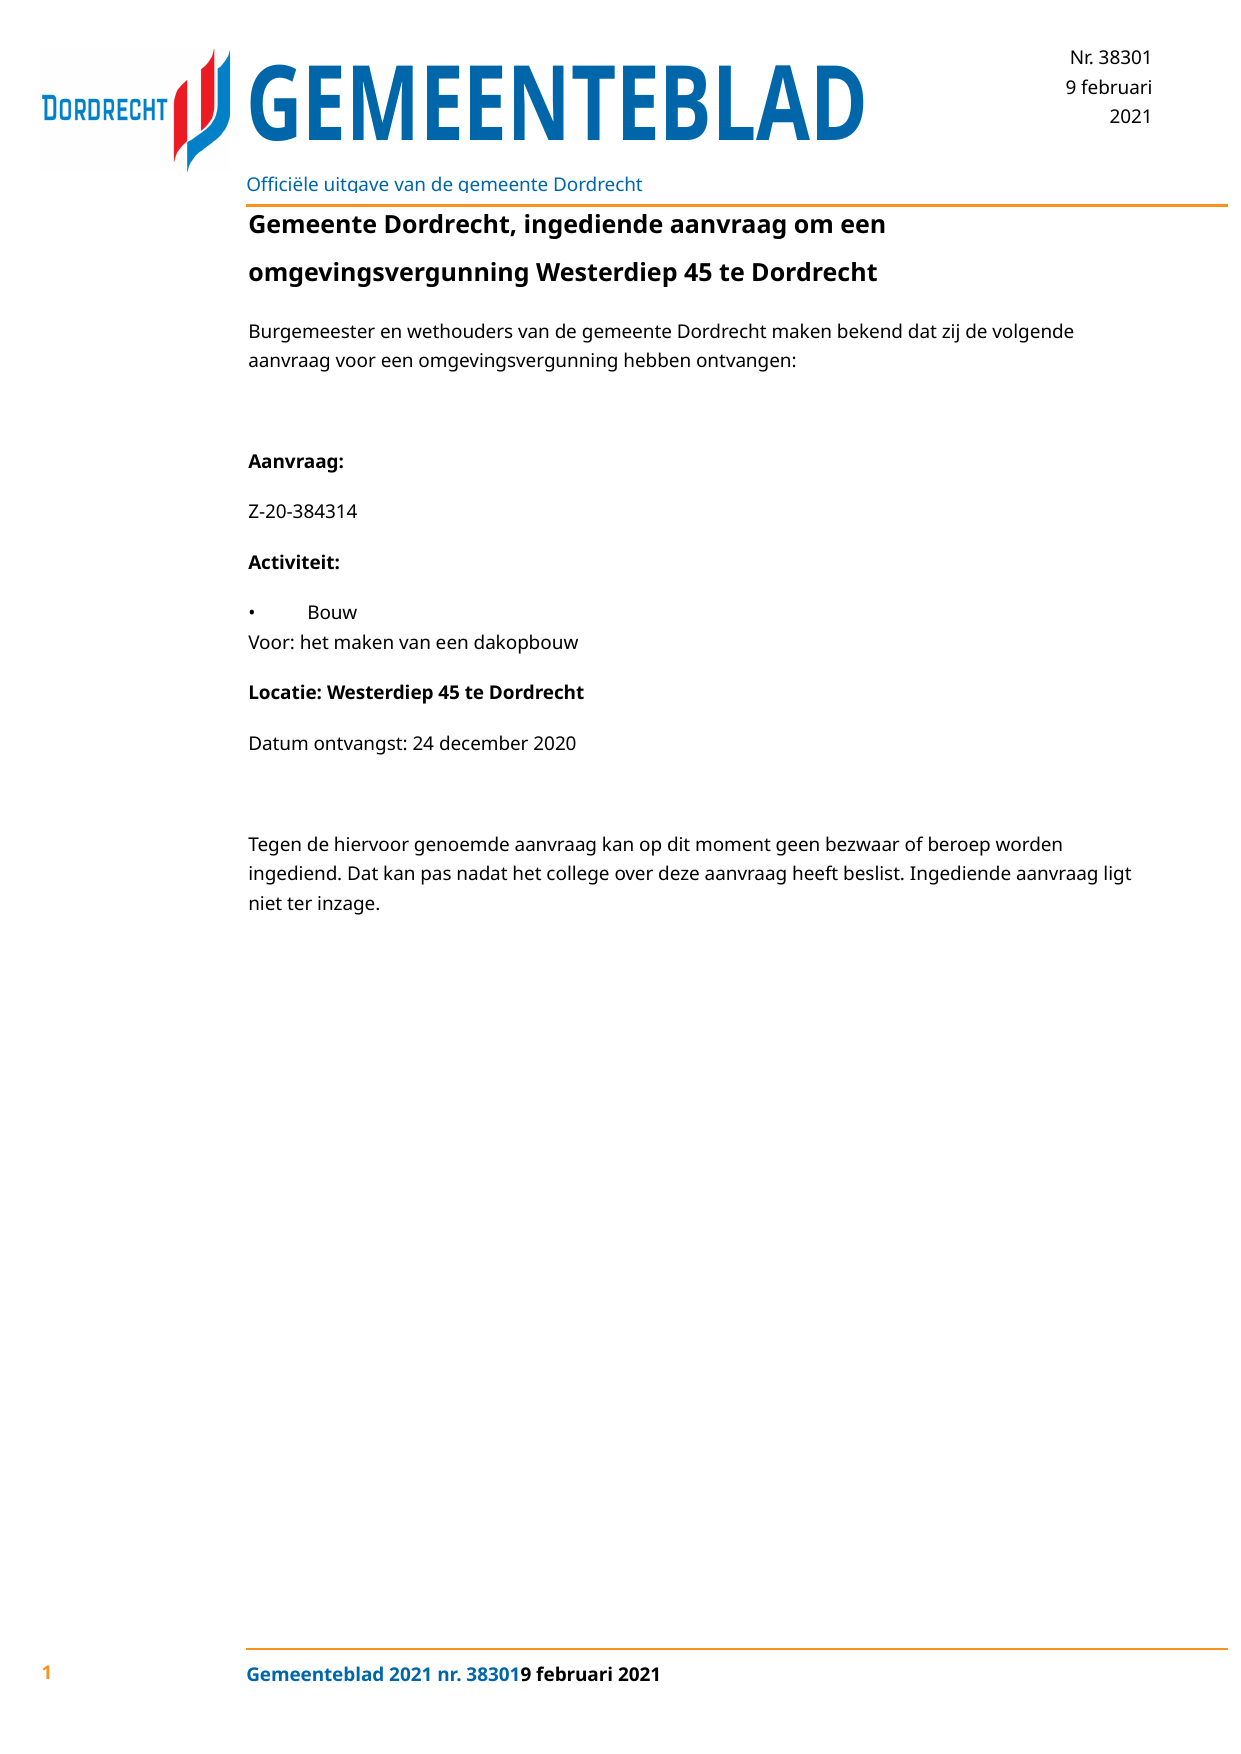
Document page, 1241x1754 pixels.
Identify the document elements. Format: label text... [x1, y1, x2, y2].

text Activiteit: [248, 549, 1152, 575]
text Datum ontvangst: 24 december 2020 [248, 730, 1152, 756]
text Gemeente Dordrecht, ingediende aanvraag om een omgevingsvergunning Westerdiep 45 te Dordrecht [248, 207, 1152, 288]
text Locatie: Westerdiep 45 te Dordrecht [248, 679, 1152, 705]
text Voor: het maken van een dakopbouw [248, 629, 1152, 655]
list Bouw [248, 599, 1152, 625]
text Z-20-384314 [248, 499, 1152, 524]
text Burgemeester en wethouders van de gemeente Dordrecht maken bekend dat zij de volgende aanvraag voor een omgevingsvergunning hebben ontvangen: [248, 318, 1152, 373]
text Aanvraag: [248, 448, 1152, 474]
text Tegen de hiervoor genoemde aanvraag kan op dit moment geen bezwaar of beroep worden ingediend. Dat kan pas nadat het college over deze aanvraag heeft beslist. Ingediende aanvraag ligt niet ter inzage. [248, 831, 1152, 916]
picture [41, 47, 231, 172]
